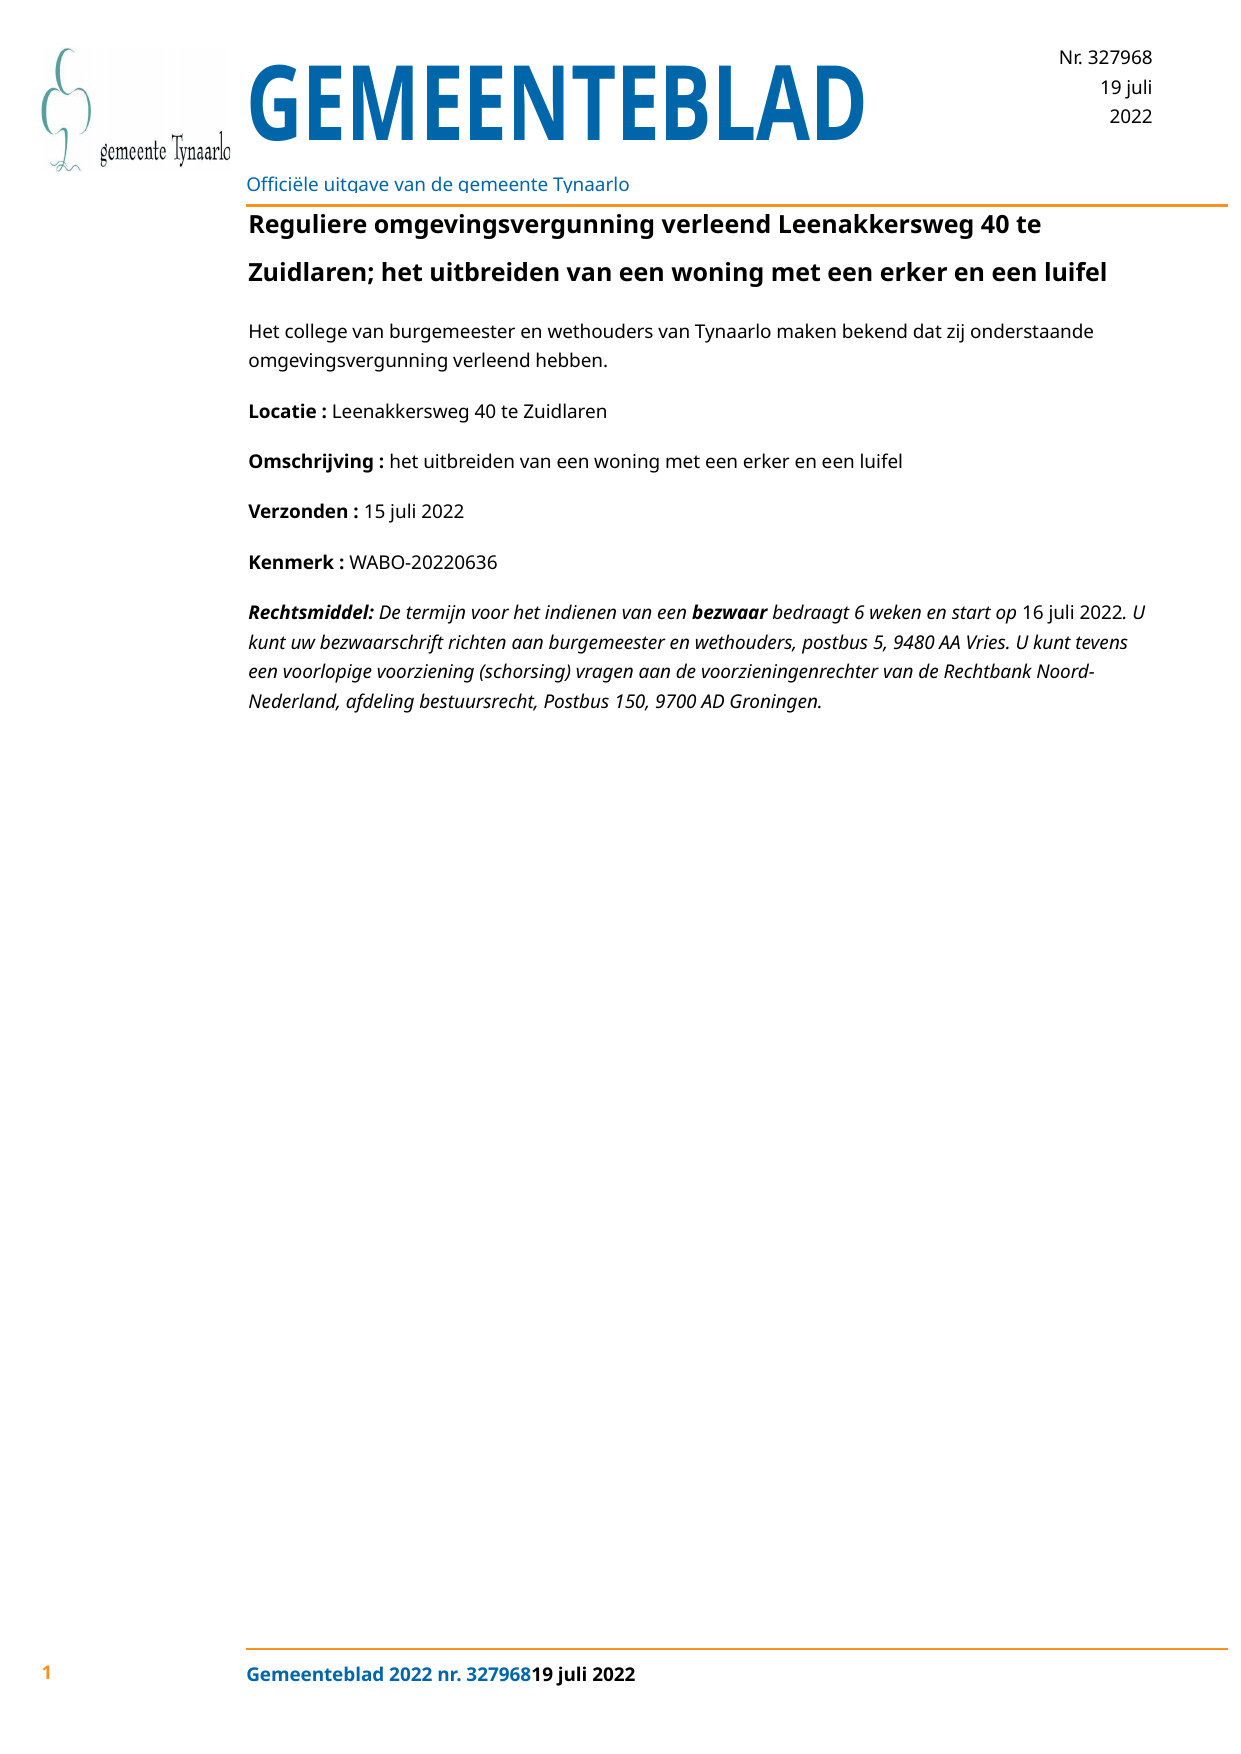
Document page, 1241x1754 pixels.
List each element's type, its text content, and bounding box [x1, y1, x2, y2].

text Rechtsmiddel: De termijn voor het indienen van een bezwaar bedraagt 6 weken en start op 16 juli 2022. U kunt uw bezwaarschrift richten aan burgemeester en wethouders, postbus 5, 9480 AA Vries. U kunt tevens een voorlopige voorziening (schorsing) vragen aan de voorzieningenrechter van de Rechtbank Noord-Nederland, afdeling bestuursrecht, Postbus 150, 9700 AD Groningen. [248, 599, 1152, 714]
text Kenmerk : WABO-20220636 [248, 549, 1152, 575]
text Locatie : Leenakkersweg 40 te Zuidlaren [248, 398, 1152, 424]
text Omschrijving : het uitbreiden van een woning met een erker en een luifel [248, 448, 1152, 474]
text Reguliere omgevingsvergunning verleend Leenakkersweg 40 te Zuidlaren; het uitbreiden van een woning met een erker en een luifel [248, 207, 1152, 288]
picture [41, 47, 231, 172]
text Het college van burgemeester en wethouders van Tynaarlo maken bekend dat zij onderstaande omgevingsvergunning verleend hebben. [248, 318, 1152, 373]
text Verzonden : 15 juli 2022 [248, 499, 1152, 524]
